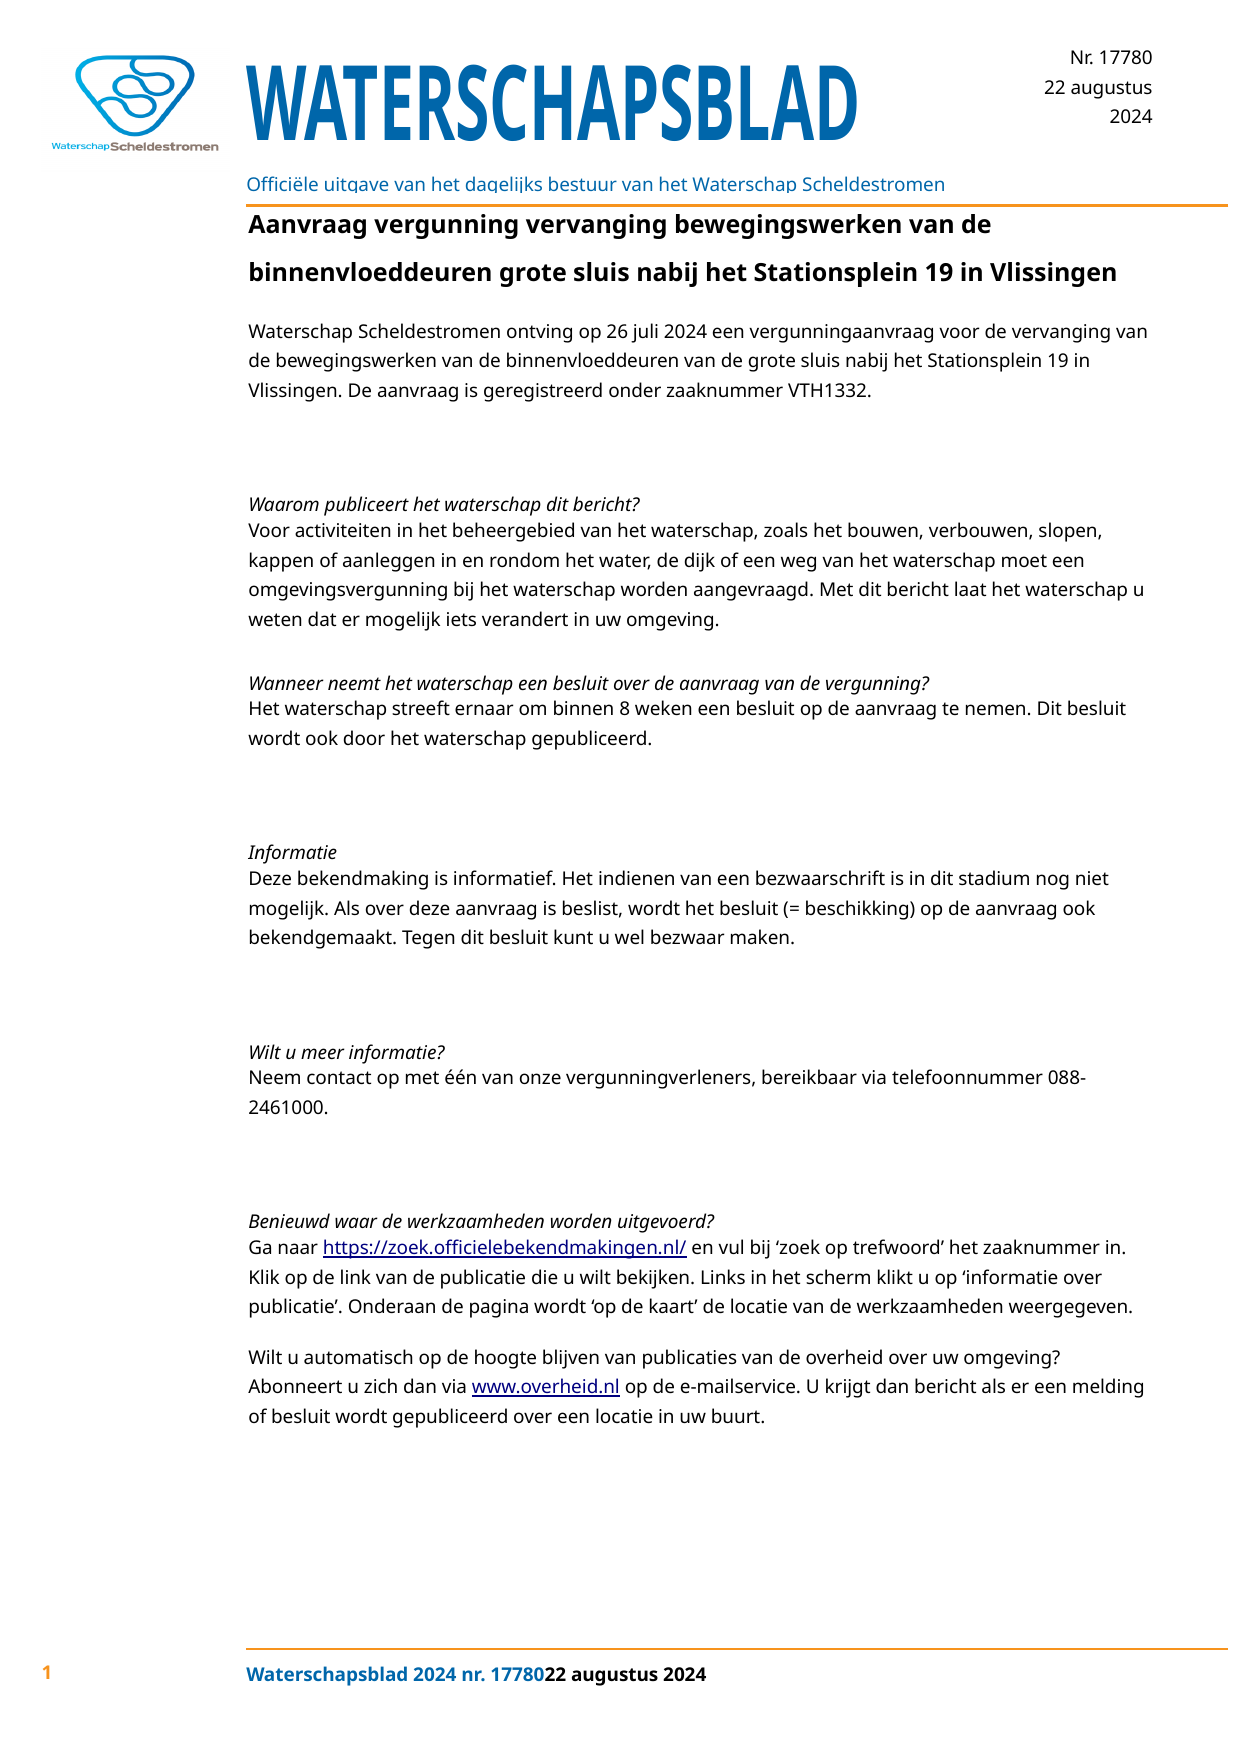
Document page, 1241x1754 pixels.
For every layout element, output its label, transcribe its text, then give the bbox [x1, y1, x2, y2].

text Het waterschap streeft ernaar om binnen 8 weken een besluit op de aanvraag te nemen. Dit besluit wordt ook door het waterschap gepubliceerd. [248, 696, 1152, 751]
text Benieuwd waar de werkzaamheden worden uitgevoerd? [248, 1208, 1152, 1234]
text Wilt u meer informatie? [248, 1039, 1152, 1064]
picture [41, 47, 231, 172]
text Waarom publiceert het waterschap dit bericht? [248, 491, 1152, 517]
text Ga naar https://zoek.officielebekendmakingen.nl/ en vul bij ‘zoek op trefwoord’ het zaaknummer in. Klik op de link van de publicatie die u wilt bekijken. Links in het scherm klikt u op ‘informatie over publicatie’. Onderaan de pagina wordt ‘op de kaart’ de locatie van de werkzaamheden weergegeven. [248, 1234, 1152, 1319]
text Informatie [248, 839, 1152, 865]
text Waterschap Scheldestromen ontving op 26 juli 2024 een vergunningaanvraag voor de vervanging van de bewegingswerken van de binnenvloeddeuren van de grote sluis nabij het Stationsplein 19 in Vlissingen. De aanvraag is geregistreerd onder zaaknummer VTH1332. [248, 318, 1152, 403]
text Wilt u automatisch op de hoogte blijven van publicaties van de overheid over uw omgeving? Abonneert u zich dan via www.overheid.nl op de e-mailservice. U krijgt dan bericht als er een melding of besluit wordt gepubliceerd over een locatie in uw buurt. [248, 1344, 1152, 1429]
text Neem contact op met één van onze vergunningverleners, bereikbaar via telefoonnummer 088-2461000. [248, 1064, 1152, 1120]
text Wanneer neemt het waterschap een besluit over de aanvraag van de vergunning? [248, 670, 1152, 696]
text Voor activiteiten in het beheergebied van het waterschap, zoals het bouwen, verbouwen, slopen, kappen of aanleggen in en rondom het water, de dijk of een weg van het waterschap moet een omgevingsvergunning bij het waterschap worden aangevraagd. Met dit bericht laat het waterschap u weten dat er mogelijk iets verandert in uw omgeving. [248, 517, 1152, 632]
text Aanvraag vergunning vervanging bewegingswerken van de binnenvloeddeuren grote sluis nabij het Stationsplein 19 in Vlissingen [248, 207, 1152, 288]
text Deze bekendmaking is informatief. Het indienen van een bezwaarschrift is in dit stadium nog niet mogelijk. Als over deze aanvraag is beslist, wordt het besluit (= beschikking) op de aanvraag ook bekendgemaakt. Tegen dit besluit kunt u wel bezwaar maken. [248, 865, 1152, 950]
